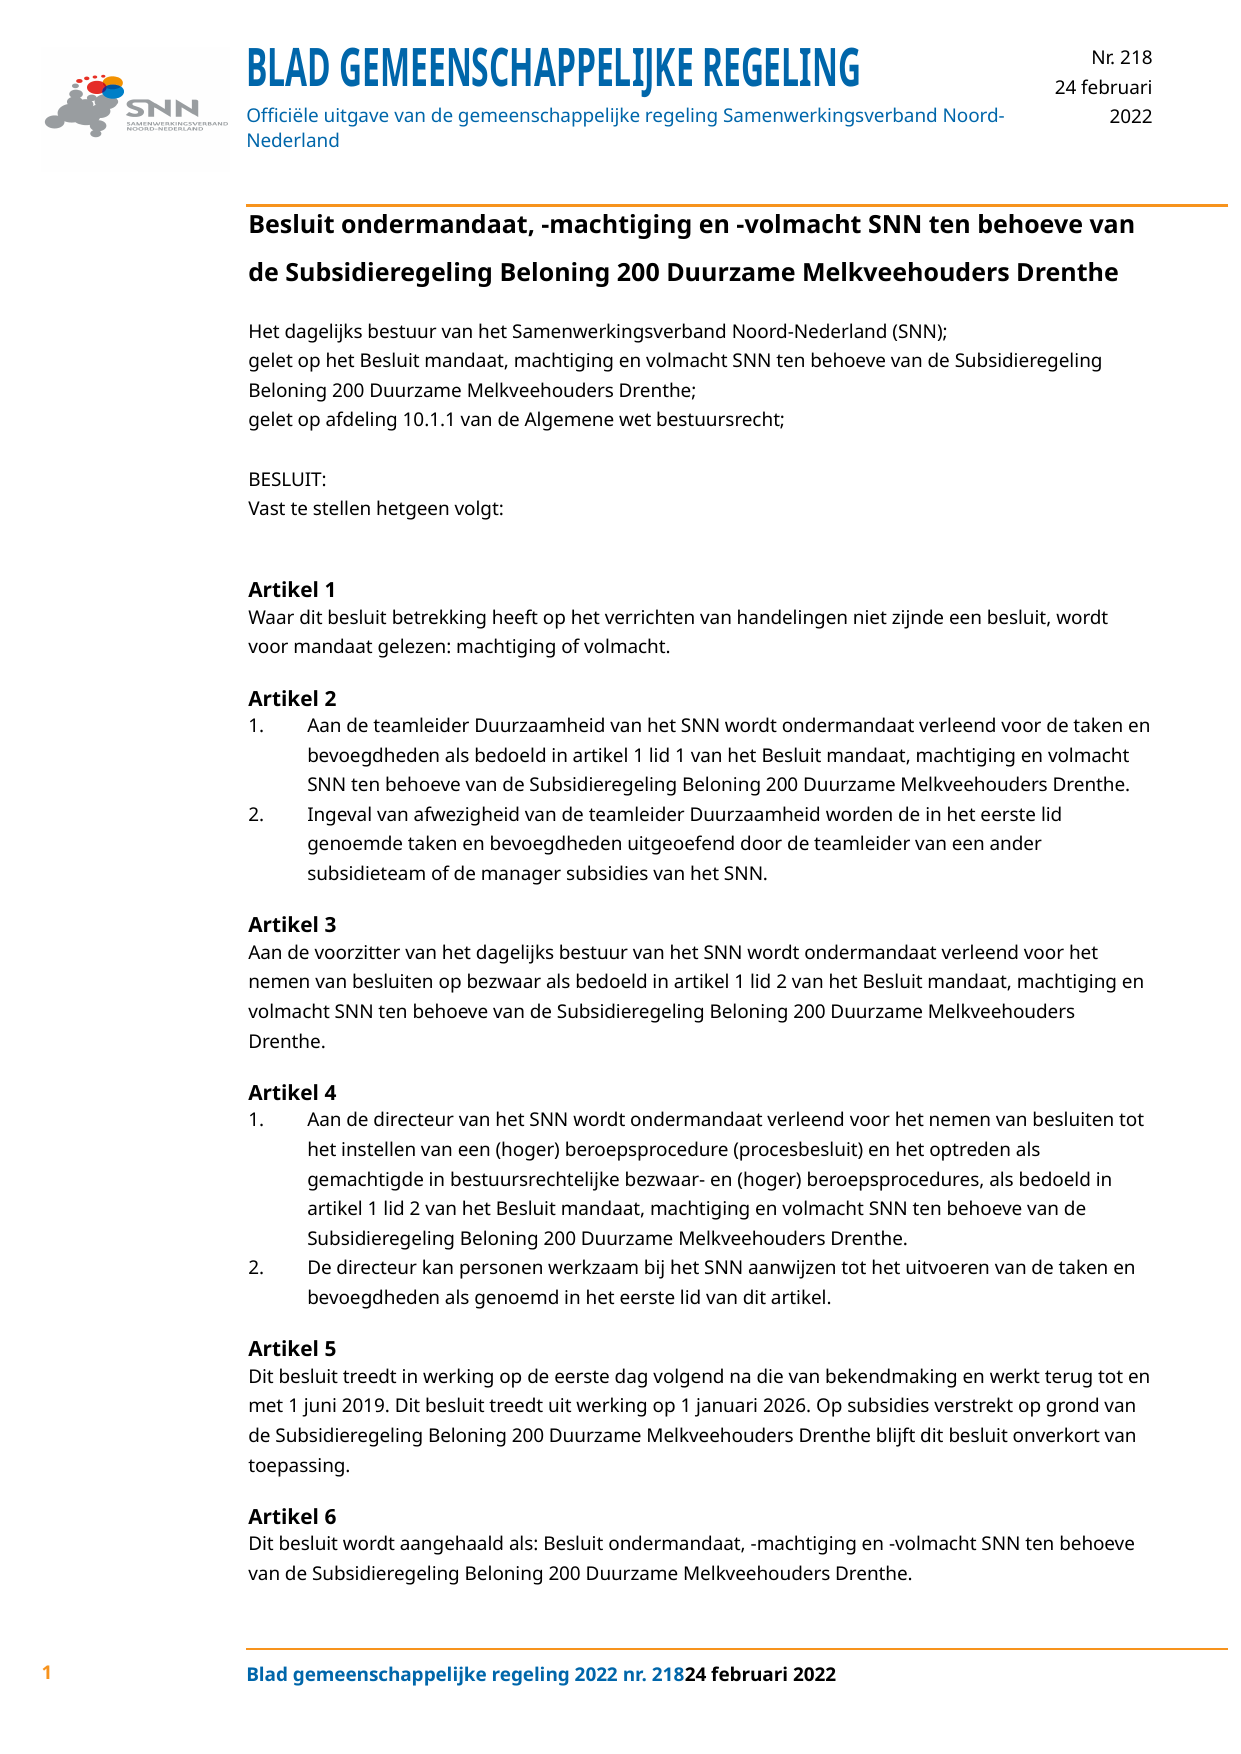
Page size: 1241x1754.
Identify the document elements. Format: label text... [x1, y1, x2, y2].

text Aan de voorzitter van het dagelijks bestuur van het SNN wordt ondermandaat verleend voor het nemen van besluiten op bezwaar als bedoeld in artikel 1 lid 2 van het Besluit mandaat, machtiging en volmacht SNN ten behoeve van de Subsidieregeling Beloning 200 Duurzame Melkveehouders Drenthe. [248, 939, 1152, 1053]
text gelet op het Besluit mandaat, machtiging en volmacht SNN ten behoeve van de Subsidieregeling Beloning 200 Duurzame Melkveehouders Drenthe; [248, 347, 1152, 403]
text Artikel 6 [248, 1502, 1152, 1531]
text Het dagelijks bestuur van het Samenwerkingsverband Noord-Nederland (SNN); [248, 318, 1152, 344]
list Aan de teamleider Duurzaamheid van het SNN wordt ondermandaat verleend voor de taken en bevoegdheden als bedoeld in artikel 1 lid 1 van het Besluit mandaat, machtiging en volmacht SNN ten behoeve van de Subsidieregeling Beloning 200 Duurzame Melkveehouders Drenthe. [248, 712, 1152, 797]
list Ingeval van afwezigheid van de teamleider Duurzaamheid worden de in het eerste lid genoemde taken en bevoegdheden uitgeoefend door de teamleider van een ander subsidieteam of de manager subsidies van het SNN. [248, 801, 1152, 886]
text Artikel 5 [248, 1334, 1152, 1363]
text Besluit ondermandaat, -machtiging en -volmacht SNN ten behoeve van de Subsidieregeling Beloning 200 Duurzame Melkveehouders Drenthe [248, 207, 1152, 288]
text Dit besluit treedt in werking op de eerste dag volgend na die van bekendmaking en werkt terug tot en met 1 juni 2019. Dit besluit treedt uit werking op 1 januari 2026. Op subsidies verstrekt op grond van de Subsidieregeling Beloning 200 Duurzame Melkveehouders Drenthe blijft dit besluit onverkort van toepassing. [248, 1363, 1152, 1477]
list De directeur kan personen werkzaam bij het SNN aanwijzen tot het uitvoeren van de taken en bevoegdheden als genoemd in het eerste lid van dit artikel. [248, 1254, 1152, 1310]
text Artikel 3 [248, 911, 1152, 939]
text gelet op afdeling 10.1.1 van de Algemene wet bestuursrecht; [248, 407, 1152, 432]
picture [41, 47, 231, 172]
text Artikel 4 [248, 1078, 1152, 1107]
text Vast te stellen hetgeen volgt: [248, 495, 1152, 521]
list Aan de directeur van het SNN wordt ondermandaat verleend voor het nemen van besluiten tot het instellen van een (hoger) beroepsprocedure (procesbesluit) en het optreden als gemachtigde in bestuursrechtelijke bezwaar- en (hoger) beroepsprocedures, als bedoeld in artikel 1 lid 2 van het Besluit mandaat, machtiging en volmacht SNN ten behoeve van de Subsidieregeling Beloning 200 Duurzame Melkveehouders Drenthe. [248, 1107, 1152, 1251]
text Artikel 2 [248, 684, 1152, 712]
text BESLUIT: [248, 466, 1152, 492]
text Artikel 1 [248, 575, 1152, 604]
text Waar dit besluit betrekking heeft op het verrichten van handelingen niet zijnde een besluit, wordt voor mandaat gelezen: machtiging of volmacht. [248, 604, 1152, 659]
text Dit besluit wordt aangehaald als: Besluit ondermandaat, -machtiging en -volmacht SNN ten behoeve van de Subsidieregeling Beloning 200 Duurzame Melkveehouders Drenthe. [248, 1531, 1152, 1586]
